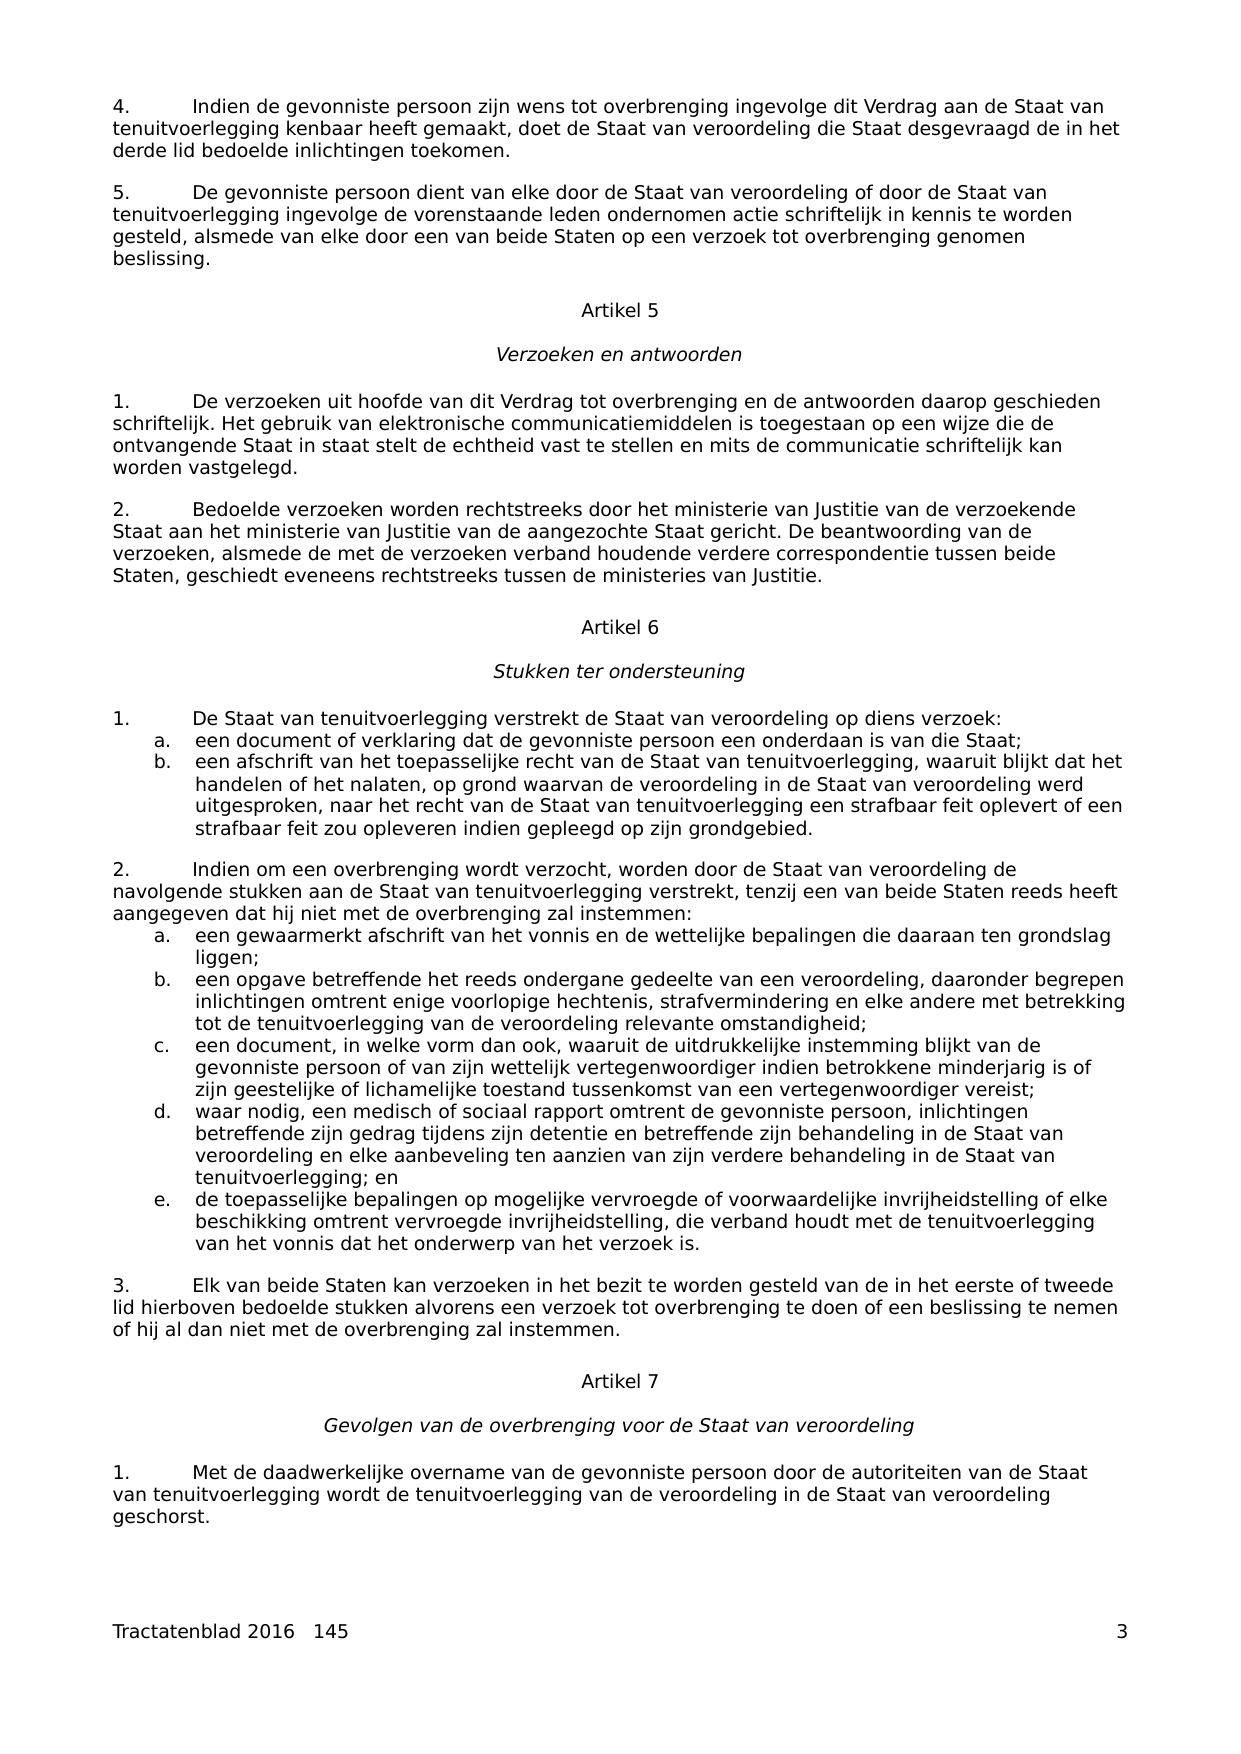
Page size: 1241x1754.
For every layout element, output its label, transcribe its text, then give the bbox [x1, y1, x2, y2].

text 1. De Staat van tenuitvoerlegging verstrekt de Staat van veroordeling op diens verzoek: [112, 707, 1128, 729]
text e. de toepasselijke bepalingen op mogelijke vervroegde of voorwaardelijke invrijheidstelling of elke beschikking omtrent vervroegde invrijheidstelling, die verband houdt met de tenuitvoerlegging van het vonnis dat het onderwerp van het verzoek is. [153, 1189, 1128, 1255]
subtitle Artikel 7 Gevolgen van de overbrenging voor de Staat van veroordeling [112, 1371, 1128, 1437]
text a. een document of verklaring dat de gevonniste persoon een onderdaan is van die Staat; [153, 729, 1128, 751]
text b. een opgave betreffende het reeds ondergane gedeelte van een veroordeling, daaronder begrepen inlichtingen omtrent enige voorlopige hechtenis, strafvermindering en elke andere met betrekking tot de tenuitvoerlegging van de veroordeling relevante omstandigheid; [153, 969, 1128, 1035]
text 2. Indien om een overbrenging wordt verzocht, worden door de Staat van veroordeling de navolgende stukken aan de Staat van tenuitvoerlegging verstrekt, tenzij een van beide Staten reeds heeft aangegeven dat hij niet met de overbrenging zal instemmen: [112, 859, 1128, 925]
text c. een document, in welke vorm dan ook, waaruit de uitdrukkelijke instemming blijkt van de gevonniste persoon of van zijn wettelijk vertegenwoordiger indien betrokkene minderjarig is of zijn geestelijke of lichamelijke toestand tussenkomst van een vertegenwoordiger vereist; [153, 1035, 1128, 1101]
text 3. Elk van beide Staten kan verzoeken in het bezit te worden gesteld van de in het eerste of tweede lid hierboven bedoelde stukken alvorens een verzoek tot overbrenging te doen of een beslissing te nemen of hij al dan niet met de overbrenging zal instemmen. [112, 1275, 1128, 1341]
text 5. De gevonniste persoon dient van elke door de Staat van veroordeling of door de Staat van tenuitvoerlegging ingevolge de vorenstaande leden ondernomen actie schriftelijk in kennis te worden gesteld, alsmede van elke door een van beide Staten op een verzoek tot overbrenging genomen beslissing. [112, 182, 1128, 270]
text 1. Met de daadwerkelijke overname van de gevonniste persoon door de autoriteiten van de Staat van tenuitvoerlegging wordt de tenuitvoerlegging van de veroordeling in de Staat van veroordeling geschorst. [112, 1462, 1128, 1528]
subtitle Artikel 6 Stukken ter ondersteuning [112, 617, 1128, 682]
text 4. Indien de gevonniste persoon zijn wens tot overbrenging ingevolge dit Verdrag aan de Staat van tenuitvoerlegging kenbaar heeft gemaakt, doet de Staat van veroordeling die Staat desgevraagd de in het derde lid bedoelde inlichtingen toekomen. [112, 96, 1128, 162]
text d. waar nodig, een medisch of sociaal rapport omtrent de gevonniste persoon, inlichtingen betreffende zijn gedrag tijdens zijn detentie en betreffende zijn behandeling in de Staat van veroordeling en elke aanbeveling ten aanzien van zijn verdere behandeling in de Staat van tenuitvoerlegging; en [153, 1101, 1128, 1189]
subtitle Artikel 5 Verzoeken en antwoorden [112, 300, 1128, 366]
text 2. Bedoelde verzoeken worden rechtstreeks door het ministerie van Justitie van de verzoekende Staat aan het ministerie van Justitie van de aangezochte Staat gericht. De beantwoording van de verzoeken, alsmede de met de verzoeken verband houdende verdere correspondentie tussen beide Staten, geschiedt eveneens rechtstreeks tussen de ministeries van Justitie. [112, 499, 1128, 587]
text b. een afschrift van het toepasselijke recht van de Staat van tenuitvoerlegging, waaruit blijkt dat het handelen of het nalaten, op grond waarvan de veroordeling in de Staat van veroordeling werd uitgesproken, naar het recht van de Staat van tenuitvoerlegging een strafbaar feit oplevert of een strafbaar feit zou opleveren indien gepleegd op zijn grondgebied. [153, 751, 1128, 839]
text a. een gewaarmerkt afschrift van het vonnis en de wettelijke bepalingen die daaraan ten grondslag liggen; [153, 925, 1128, 969]
text 1. De verzoeken uit hoofde van dit Verdrag tot overbrenging en de antwoorden daarop geschieden schriftelijk. Het gebruik van elektronische communicatiemiddelen is toegestaan op een wijze die de ontvangende Staat in staat stelt de echtheid vast te stellen en mits de communicatie schriftelijk kan worden vastgelegd. [112, 391, 1128, 479]
